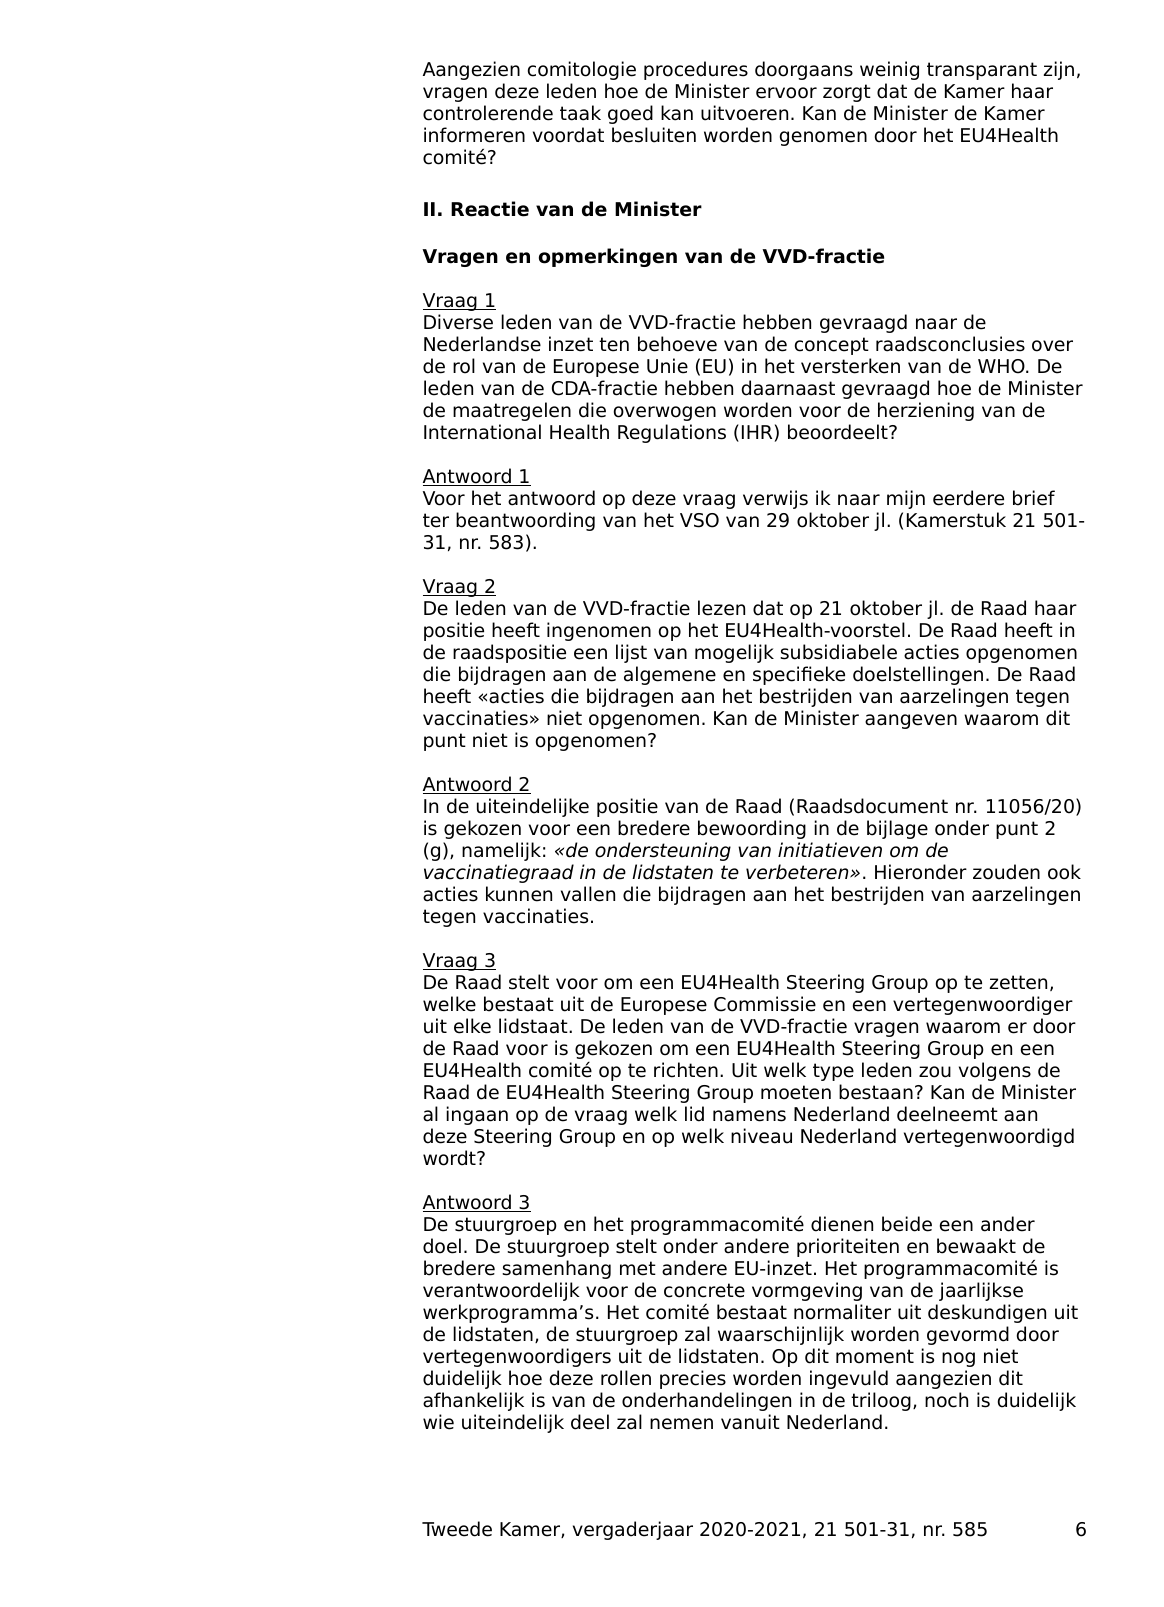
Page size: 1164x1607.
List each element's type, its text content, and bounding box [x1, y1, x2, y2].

text In de uiteindelijke positie van de Raad (Raadsdocument nr. 11056/20) is gekozen voor een bredere bewoording in de bijlage onder punt 2 (g), namelijk: «de ondersteuning van initiatieven om de vaccinatiegraad in de lidstaten te verbeteren». Hieronder zouden ook acties kunnen vallen die bijdragen aan het bestrijden van aarzelingen tegen vaccinaties. [422, 796, 1087, 928]
subtitle Antwoord 2 [422, 774, 1087, 796]
text De Raad stelt voor om een EU4Health Steering Group op te zetten, welke bestaat uit de Europese Commissie en een vertegenwoordiger uit elke lidstaat. De leden van de VVD-fractie vragen waarom er door de Raad voor is gekozen om een EU4Health Steering Group en een EU4Health comité op te richten. Uit welk type leden zou volgens de Raad de EU4Health Steering Group moeten bestaan? Kan de Minister al ingaan op de vraag welk lid namens Nederland deelneemt aan deze Steering Group en op welk niveau Nederland vertegenwoordigd wordt? [422, 972, 1087, 1170]
subtitle Vraag 2 [422, 576, 1087, 598]
subtitle Vraag 1 [422, 290, 1087, 312]
subtitle II. Reactie van de Minister [422, 199, 1087, 221]
text De leden van de VVD-fractie lezen dat op 21 oktober jl. de Raad haar positie heeft ingenomen op het EU4Health-voorstel. De Raad heeft in de raadspositie een lijst van mogelijk subsidiabele acties opgenomen die bijdragen aan de algemene en specifieke doelstellingen. De Raad heeft «acties die bijdragen aan het bestrijden van aarzelingen tegen vaccinaties» niet opgenomen. Kan de Minister aangeven waarom dit punt niet is opgenomen? [422, 598, 1087, 752]
subtitle Antwoord 3 [422, 1192, 1087, 1214]
text Diverse leden van de VVD-fractie hebben gevraagd naar de Nederlandse inzet ten behoeve van de concept raadsconclusies over de rol van de Europese Unie (EU) in het versterken van de WHO. De leden van de CDA-fractie hebben daarnaast gevraagd hoe de Minister de maatregelen die overwogen worden voor de herziening van de International Health Regulations (IHR) beoordeelt? [422, 312, 1087, 444]
text Aangezien comitologie procedures doorgaans weinig transparant zijn, vragen deze leden hoe de Minister ervoor zorgt dat de Kamer haar controlerende taak goed kan uitvoeren. Kan de Minister de Kamer informeren voordat besluiten worden genomen door het EU4Health comité? [422, 59, 1087, 169]
subtitle Antwoord 1 [422, 466, 1087, 488]
subtitle Vragen en opmerkingen van de VVD-fractie [422, 246, 1087, 268]
text De stuurgroep en het programmacomité dienen beide een ander doel. De stuurgroep stelt onder andere prioriteiten en bewaakt de bredere samenhang met andere EU-inzet. Het programmacomité is verantwoordelijk voor de concrete vormgeving van de jaarlijkse werkprogramma’s. Het comité bestaat normaliter uit deskundigen uit de lidstaten, de stuurgroep zal waarschijnlijk worden gevormd door vertegenwoordigers uit de lidstaten. Op dit moment is nog niet duidelijk hoe deze rollen precies worden ingevuld aangezien dit afhankelijk is van de onderhandelingen in de triloog, noch is duidelijk wie uiteindelijk deel zal nemen vanuit Nederland. [422, 1214, 1087, 1434]
text Voor het antwoord op deze vraag verwijs ik naar mijn eerdere brief ter beantwoording van het VSO van 29 oktober jl. (Kamerstuk 21 501-31, nr. 583). [422, 488, 1087, 554]
subtitle Vraag 3 [422, 950, 1087, 972]
